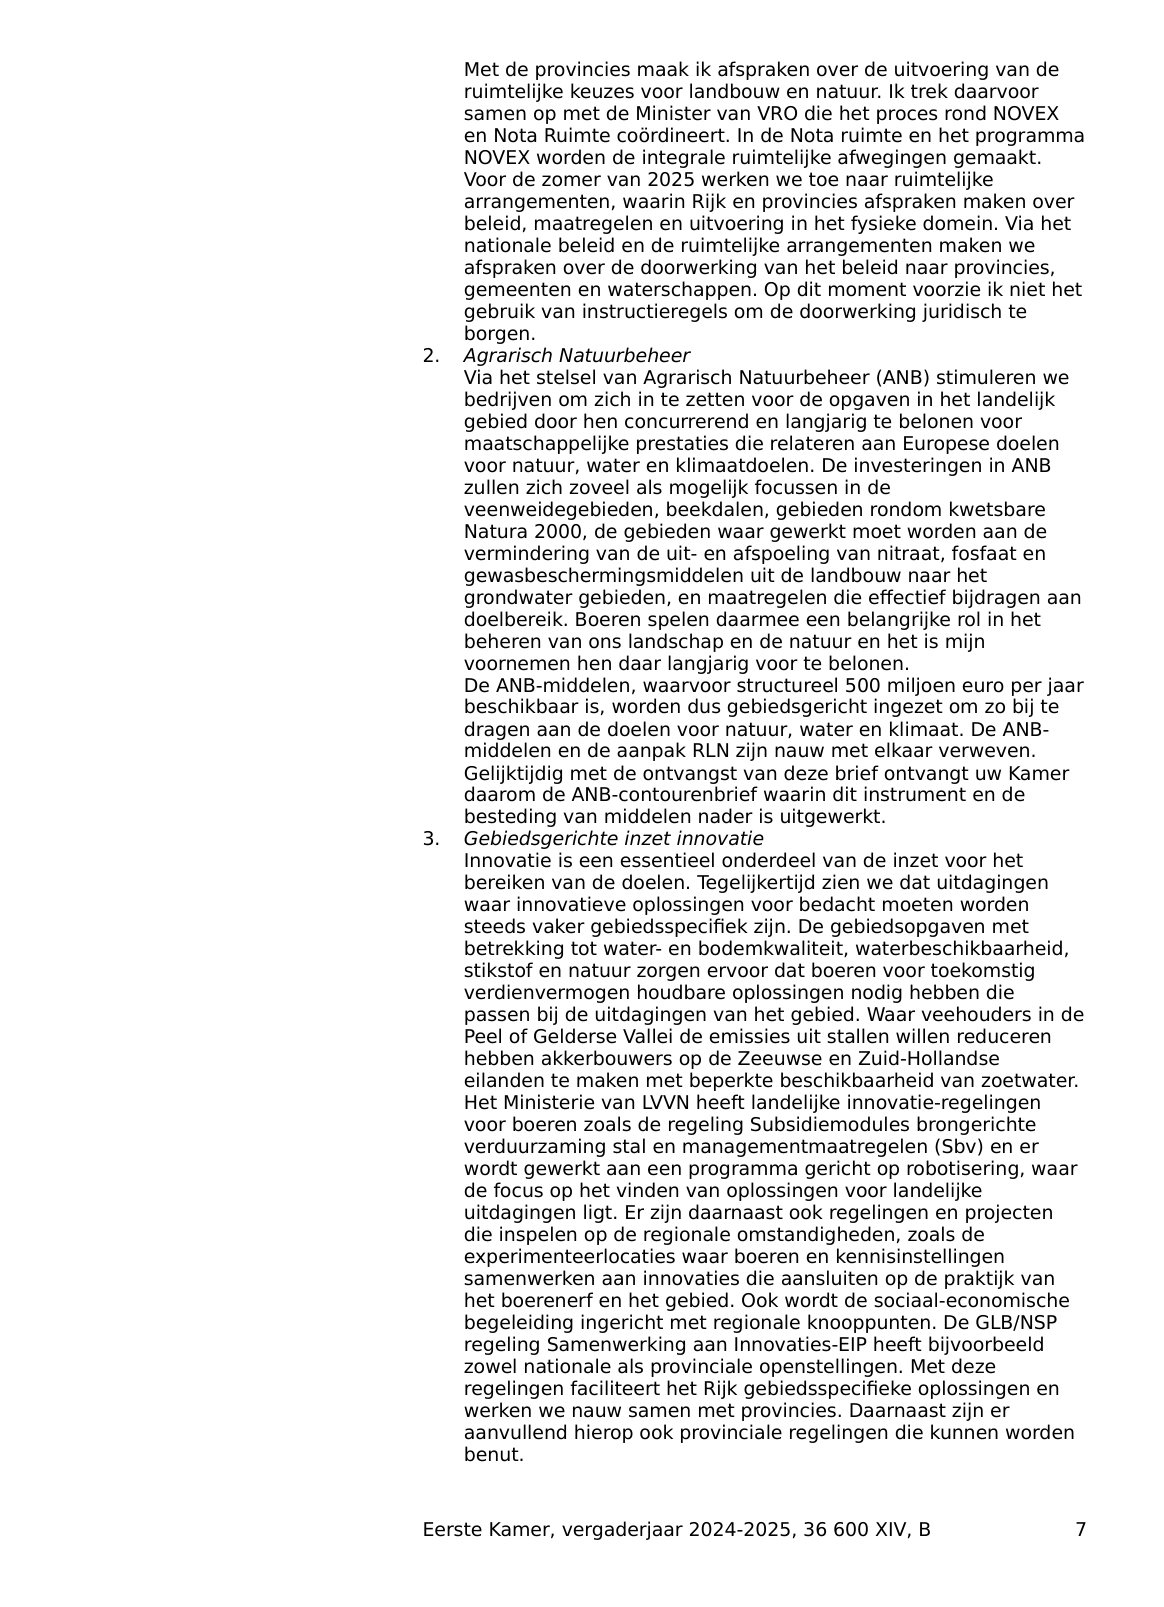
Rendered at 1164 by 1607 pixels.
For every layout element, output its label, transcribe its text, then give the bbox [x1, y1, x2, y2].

text Het Ministerie van LVVN heeft landelijke innovatie-regelingen voor boeren zoals de regeling Subsidiemodules brongerichte verduurzaming stal en managementmaatregelen (Sbv) en er wordt gewerkt aan een programma gericht op robotisering, waar de focus op het vinden van oplossingen voor landelijke uitdagingen ligt. Er zijn daarnaast ook regelingen en projecten die inspelen op de regionale omstandigheden, zoals de experimenteerlocaties waar boeren en kennisinstellingen samenwerken aan innovaties die aansluiten op de praktijk van het boerenerf en het gebied. Ook wordt de sociaal-economische begeleiding ingericht met regionale knooppunten. De GLB/NSP regeling Samenwerking aan Innovaties-EIP heeft bijvoorbeeld zowel nationale als provinciale openstellingen. Met deze regelingen faciliteert het Rijk gebiedsspecifieke oplossingen en werken we nauw samen met provincies. Daarnaast zijn er aanvullend hierop ook provinciale regelingen die kunnen worden benut. [464, 1092, 1087, 1466]
text 2. Agrarisch Natuurbeheer [422, 345, 1087, 367]
text 3. Gebiedsgerichte inzet innovatie [422, 828, 1087, 850]
text Via het stelsel van Agrarisch Natuurbeheer (ANB) stimuleren we bedrijven om zich in te zetten voor de opgaven in het landelijk gebied door hen concurrerend en langjarig te belonen voor maatschappelijke prestaties die relateren aan Europese doelen voor natuur, water en klimaatdoelen. De investeringen in ANB zullen zich zoveel als mogelijk focussen in de veenweidegebieden, beekdalen, gebieden rondom kwetsbare Natura 2000, de gebieden waar gewerkt moet worden aan de vermindering van de uit- en afspoeling van nitraat, fosfaat en gewasbeschermingsmiddelen uit de landbouw naar het grondwater gebieden, en maatregelen die effectief bijdragen aan doelbereik. Boeren spelen daarmee een belangrijke rol in het beheren van ons landschap en de natuur en het is mijn voornemen hen daar langjarig voor te belonen. [464, 367, 1087, 674]
text De ANB-middelen, waarvoor structureel 500 miljoen euro per jaar beschikbaar is, worden dus gebiedsgericht ingezet om zo bij te dragen aan de doelen voor natuur, water en klimaat. De ANB-middelen en de aanpak RLN zijn nauw met elkaar verweven. Gelijktijdig met de ontvangst van deze brief ontvangt uw Kamer daarom de ANB-contourenbrief waarin dit instrument en de besteding van middelen nader is uitgewerkt. [464, 674, 1087, 828]
text Innovatie is een essentieel onderdeel van de inzet voor het bereiken van de doelen. Tegelijkertijd zien we dat uitdagingen waar innovatieve oplossingen voor bedacht moeten worden steeds vaker gebiedsspecifiek zijn. De gebiedsopgaven met betrekking tot water- en bodemkwaliteit, waterbeschikbaarheid, stikstof en natuur zorgen ervoor dat boeren voor toekomstig verdienvermogen houdbare oplossingen nodig hebben die passen bij de uitdagingen van het gebied. Waar veehouders in de Peel of Gelderse Vallei de emissies uit stallen willen reduceren hebben akkerbouwers op de Zeeuwse en Zuid-Hollandse eilanden te maken met beperkte beschikbaarheid van zoetwater. [464, 850, 1087, 1092]
text Met de provincies maak ik afspraken over de uitvoering van de ruimtelijke keuzes voor landbouw en natuur. Ik trek daarvoor samen op met de Minister van VRO die het proces rond NOVEX en Nota Ruimte coördineert. In de Nota ruimte en het programma NOVEX worden de integrale ruimtelijke afwegingen gemaakt. Voor de zomer van 2025 werken we toe naar ruimtelijke arrangementen, waarin Rijk en provincies afspraken maken over beleid, maatregelen en uitvoering in het fysieke domein. Via het nationale beleid en de ruimtelijke arrangementen maken we afspraken over de doorwerking van het beleid naar provincies, gemeenten en waterschappen. Op dit moment voorzie ik niet het gebruik van instructieregels om de doorwerking juridisch te borgen. [464, 59, 1087, 345]
